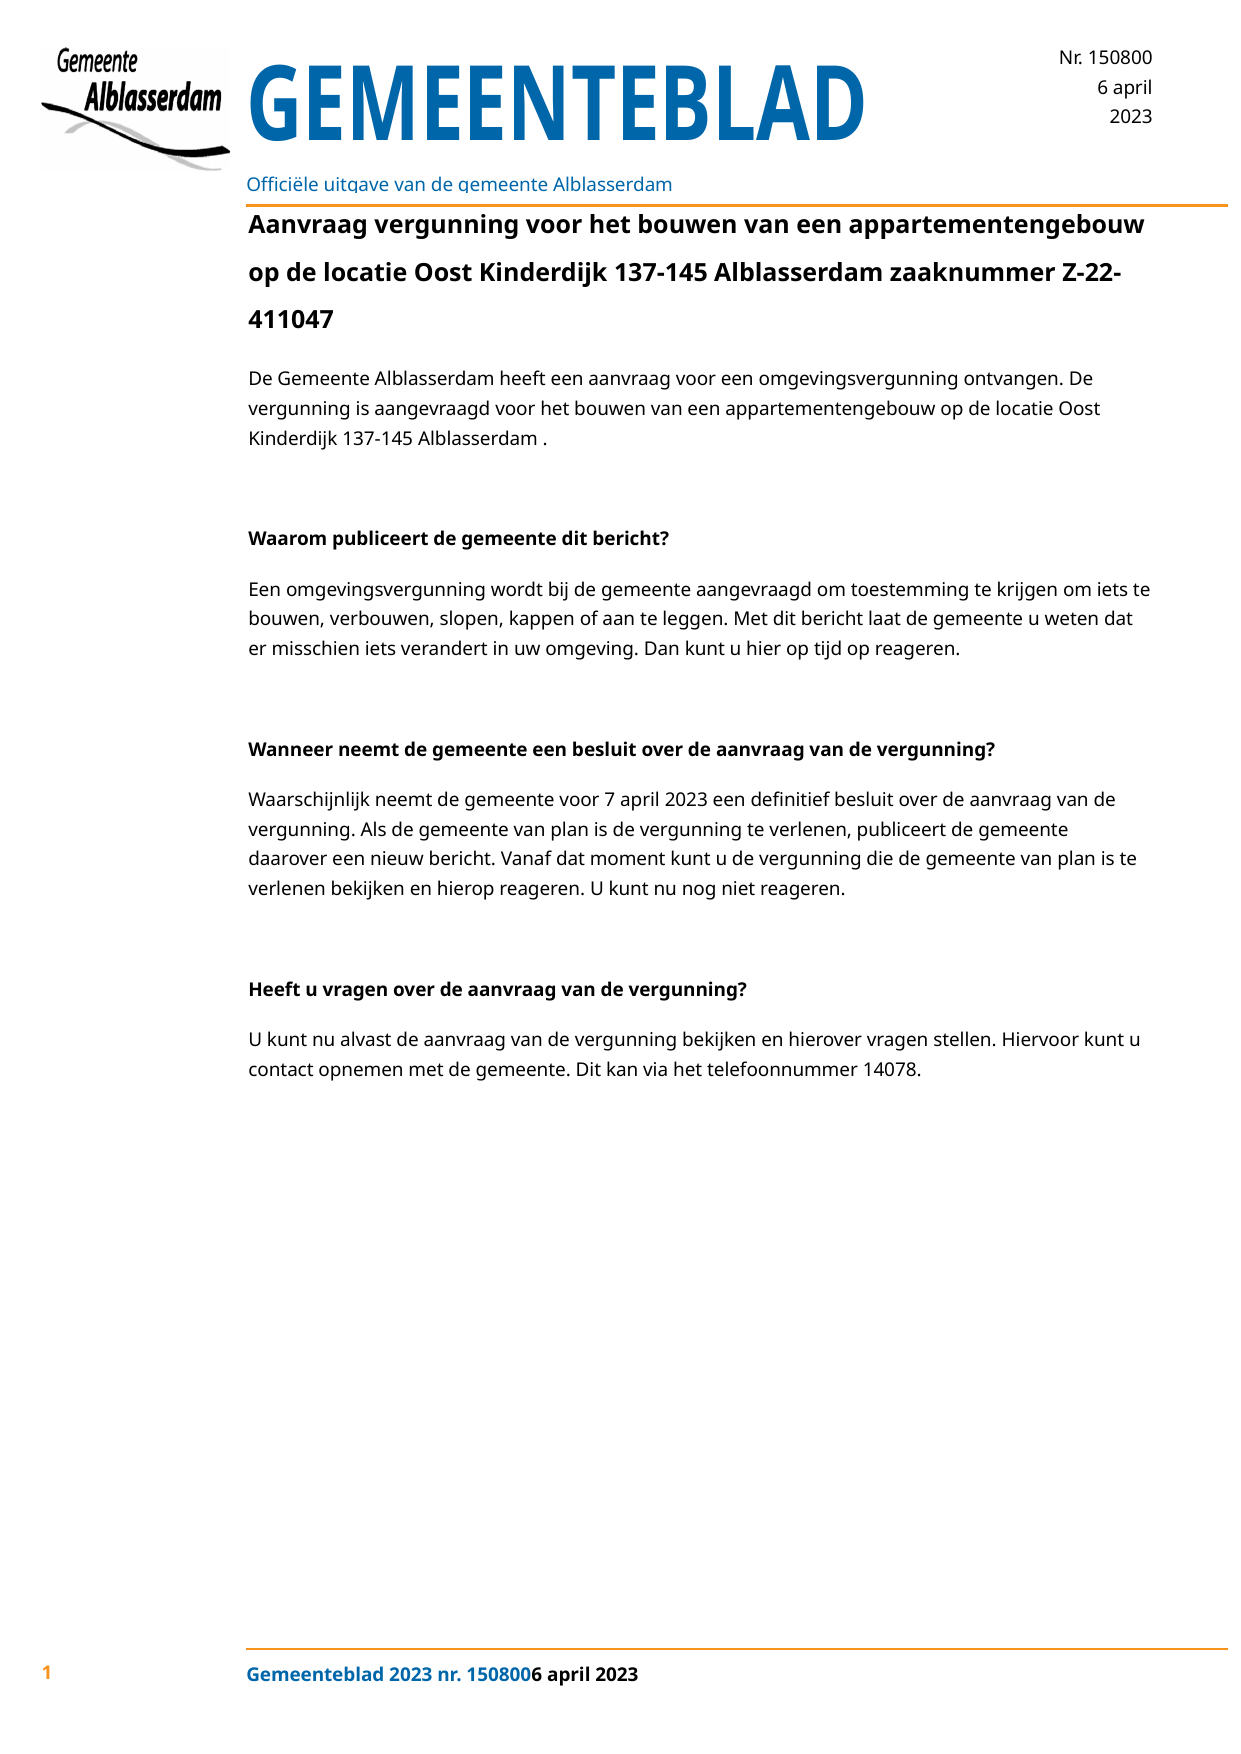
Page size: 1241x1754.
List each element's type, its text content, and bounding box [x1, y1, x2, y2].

text Waarschijnlijk neemt de gemeente voor 7 april 2023 een definitief besluit over de aanvraag van de vergunning. Als de gemeente van plan is de vergunning te verlenen, publiceert de gemeente daarover een nieuw bericht. Vanaf dat moment kunt u de vergunning die de gemeente van plan is te verlenen bekijken en hierop reageren. U kunt nu nog niet reageren. [248, 786, 1152, 901]
text Een omgevingsvergunning wordt bij de gemeente aangevraagd om toestemming te krijgen om iets te bouwen, verbouwen, slopen, kappen of aan te leggen. Met dit bericht laat de gemeente u weten dat er misschien iets verandert in uw omgeving. Dan kunt u hier op tijd op reageren. [248, 576, 1152, 661]
text De Gemeente Alblasserdam heeft een aanvraag voor een omgevingsvergunning ontvangen. De vergunning is aangevraagd voor het bouwen van een appartementengebouw op de locatie Oost Kinderdijk 137-145 Alblasserdam . [248, 366, 1152, 450]
text U kunt nu alvast de aanvraag van de vergunning bekijken en hierover vragen stellen. Hiervoor kunt u contact opnemen met de gemeente. Dit kan via het telefoonnummer 14078. [248, 1026, 1152, 1082]
picture [41, 47, 231, 172]
text Wanneer neemt de gemeente een besluit over de aanvraag van de vergunning? [248, 736, 1152, 762]
text Waarom publiceert de gemeente dit bericht? [248, 526, 1152, 551]
text Aanvraag vergunning voor het bouwen van een appartementengebouw op de locatie Oost Kinderdijk 137-145 Alblasserdam zaaknummer Z-22-411047 [248, 207, 1152, 336]
text Heeft u vragen over de aanvraag van de vergunning? [248, 976, 1152, 1002]
